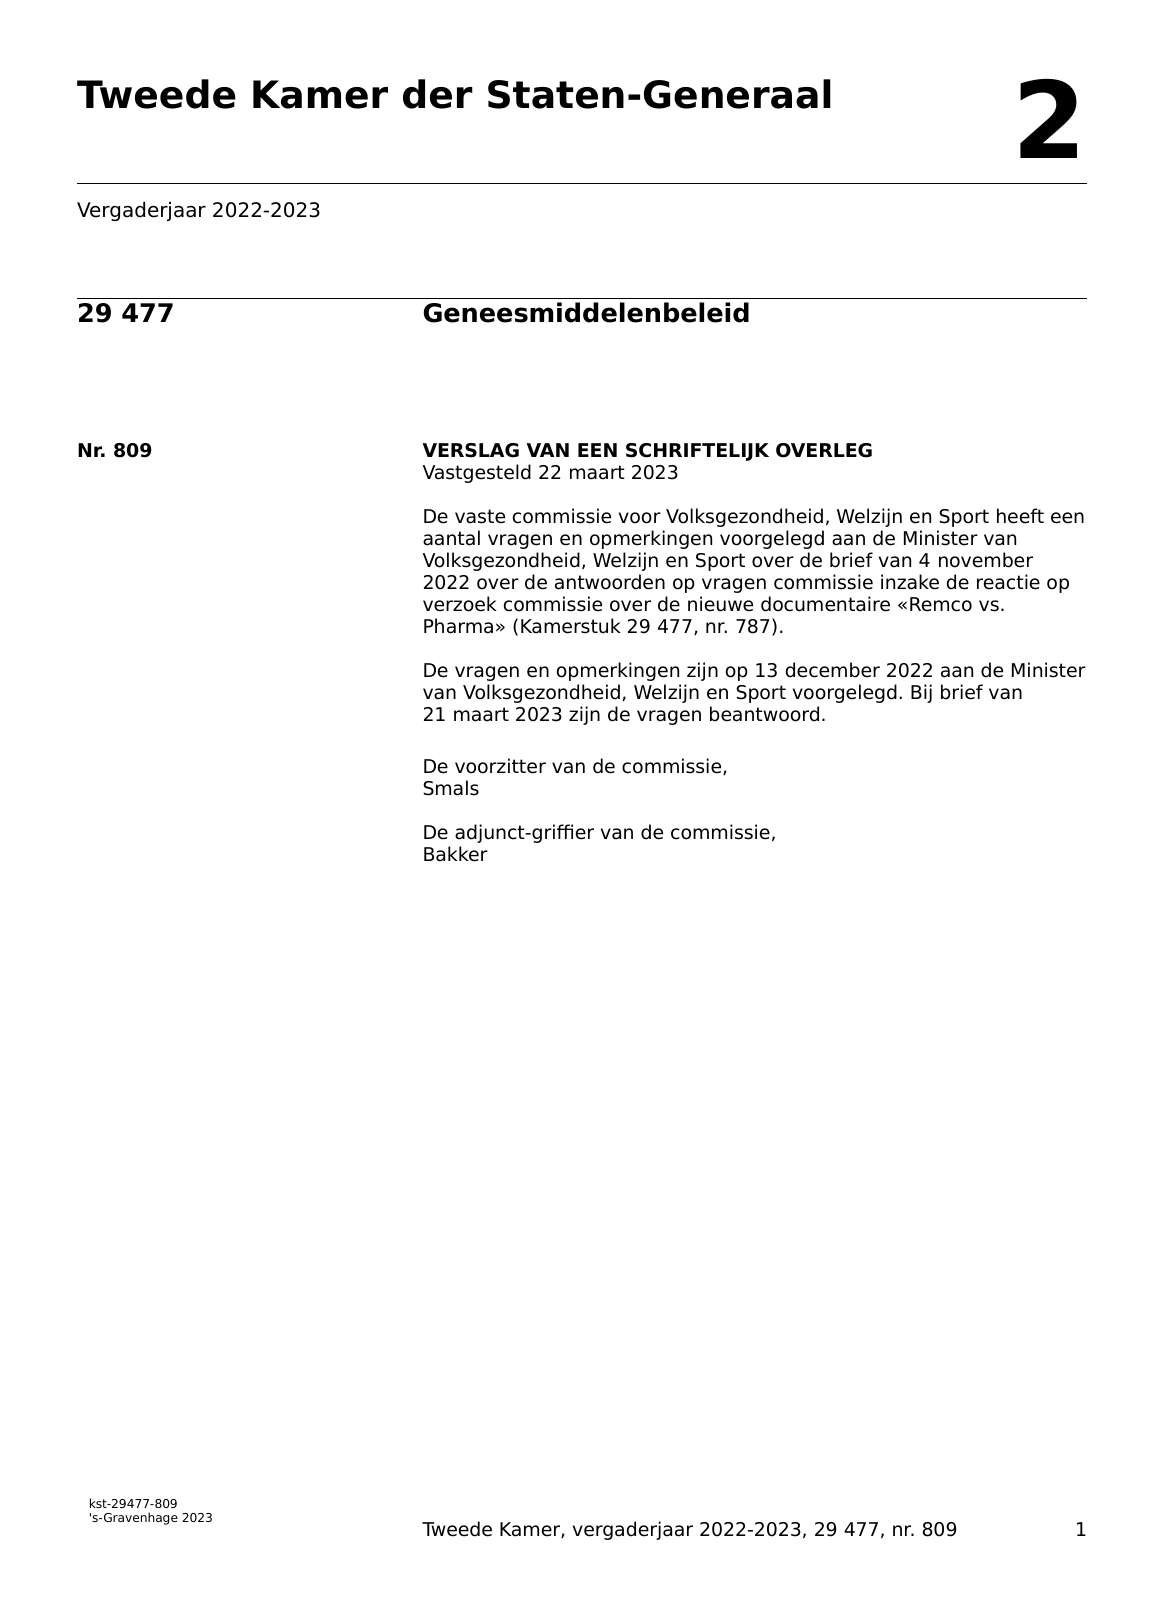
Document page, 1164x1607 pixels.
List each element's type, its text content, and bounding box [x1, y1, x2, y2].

text 's-Gravenhage 2023 [88, 1511, 323, 1525]
table_cell Vergaderjaar 2022-2023 [77, 184, 1087, 298]
table_header Tweede Kamer der Staten-Generaal [77, 59, 886, 183]
subtitle Nr. 809 VERSLAG VAN EEN SCHRIFTELIJK OVERLEG [77, 440, 1087, 462]
text De vaste commissie voor Volksgezondheid, Welzijn en Sport heeft een aantal vragen en opmerkingen voorgelegd aan de Minister van Volksgezondheid, Welzijn en Sport over de brief van 4 november 2022 over de antwoorden op vragen commissie inzake de reactie op verzoek commissie over de nieuwe documentaire «Remco vs. Pharma» (Kamerstuk 29 477, nr. 787). [422, 506, 1087, 638]
text kst-29477-809 [88, 1497, 323, 1511]
subtitle 29 477 Geneesmiddelenbeleid [77, 299, 1087, 329]
text De vragen en opmerkingen zijn op 13 december 2022 aan de Minister van Volksgezondheid, Welzijn en Sport voorgelegd. Bij brief van 21 maart 2023 zijn de vragen beantwoord. [422, 660, 1087, 726]
text Vastgesteld 22 maart 2023 [422, 462, 1087, 484]
table_header 2 [886, 59, 1087, 183]
text De adjunct-griffier van de commissie, Bakker [422, 822, 1087, 866]
text De voorzitter van de commissie, Smals [422, 756, 1087, 800]
